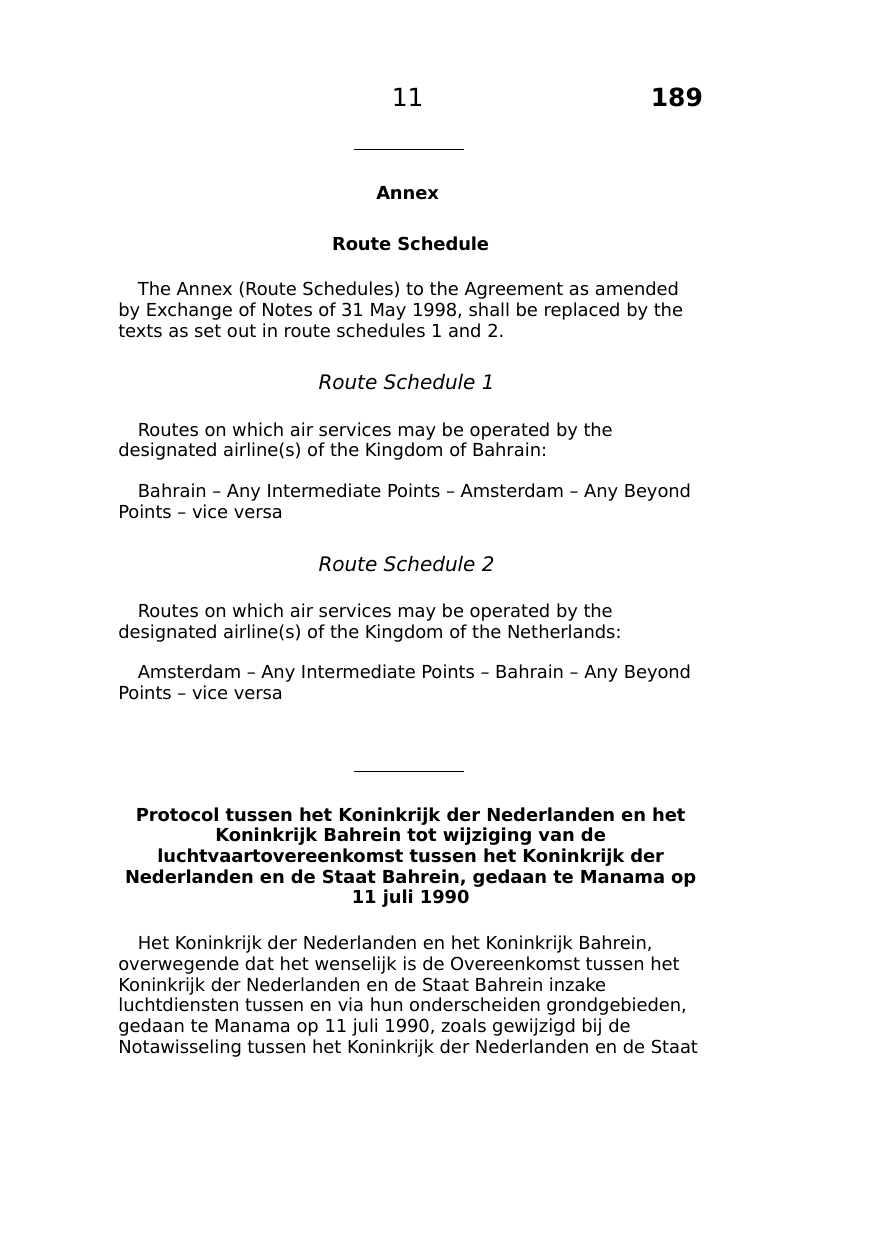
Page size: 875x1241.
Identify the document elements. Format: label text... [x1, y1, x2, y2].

subtitle Annex [118, 183, 703, 203]
subtitle Route Schedule 2 [118, 552, 703, 576]
text The Annex (Route Schedules) to the Agreement as amended by Exchange of Notes of 31 May 1998, shall be replaced by the texts as set out in route schedules 1 and 2. [118, 279, 703, 341]
subtitle Protocol tussen het Koninkrijk der Nederlanden en het Koninkrijk Bahrein tot wijziging van de luchtvaartovereenkomst tussen het Koninkrijk der Nederlanden en de Staat Bahrein, gedaan te Manama op 11 juli 1990 [118, 804, 703, 908]
subtitle Route Schedule 1 [118, 371, 703, 394]
text Routes on which air services may be operated by the designated airline(s) of the Kingdom of Bahrain: [118, 419, 703, 461]
text Amsterdam – Any Intermediate Points – Bahrain – Any Beyond Points – vice versa [118, 662, 703, 704]
text Het Koninkrijk der Nederlanden en het Koninkrijk Bahrein, overwegende dat het wenselijk is de Overeenkomst tussen het Koninkrijk der Nederlanden en de Staat Bahrein inzake luchtdiensten tussen en via hun onderscheiden grondgebieden, gedaan te Manama op 11 juli 1990, zoals gewijzigd bij de Notawisseling tussen het Koninkrijk der Nederlanden en de Staat [118, 933, 703, 1057]
subtitle Route Schedule [118, 233, 703, 254]
text Routes on which air services may be operated by the designated airline(s) of the Kingdom of the Netherlands: [118, 601, 703, 642]
text Bahrain – Any Intermediate Points – Amsterdam – Any Beyond Points – vice versa [118, 481, 703, 522]
